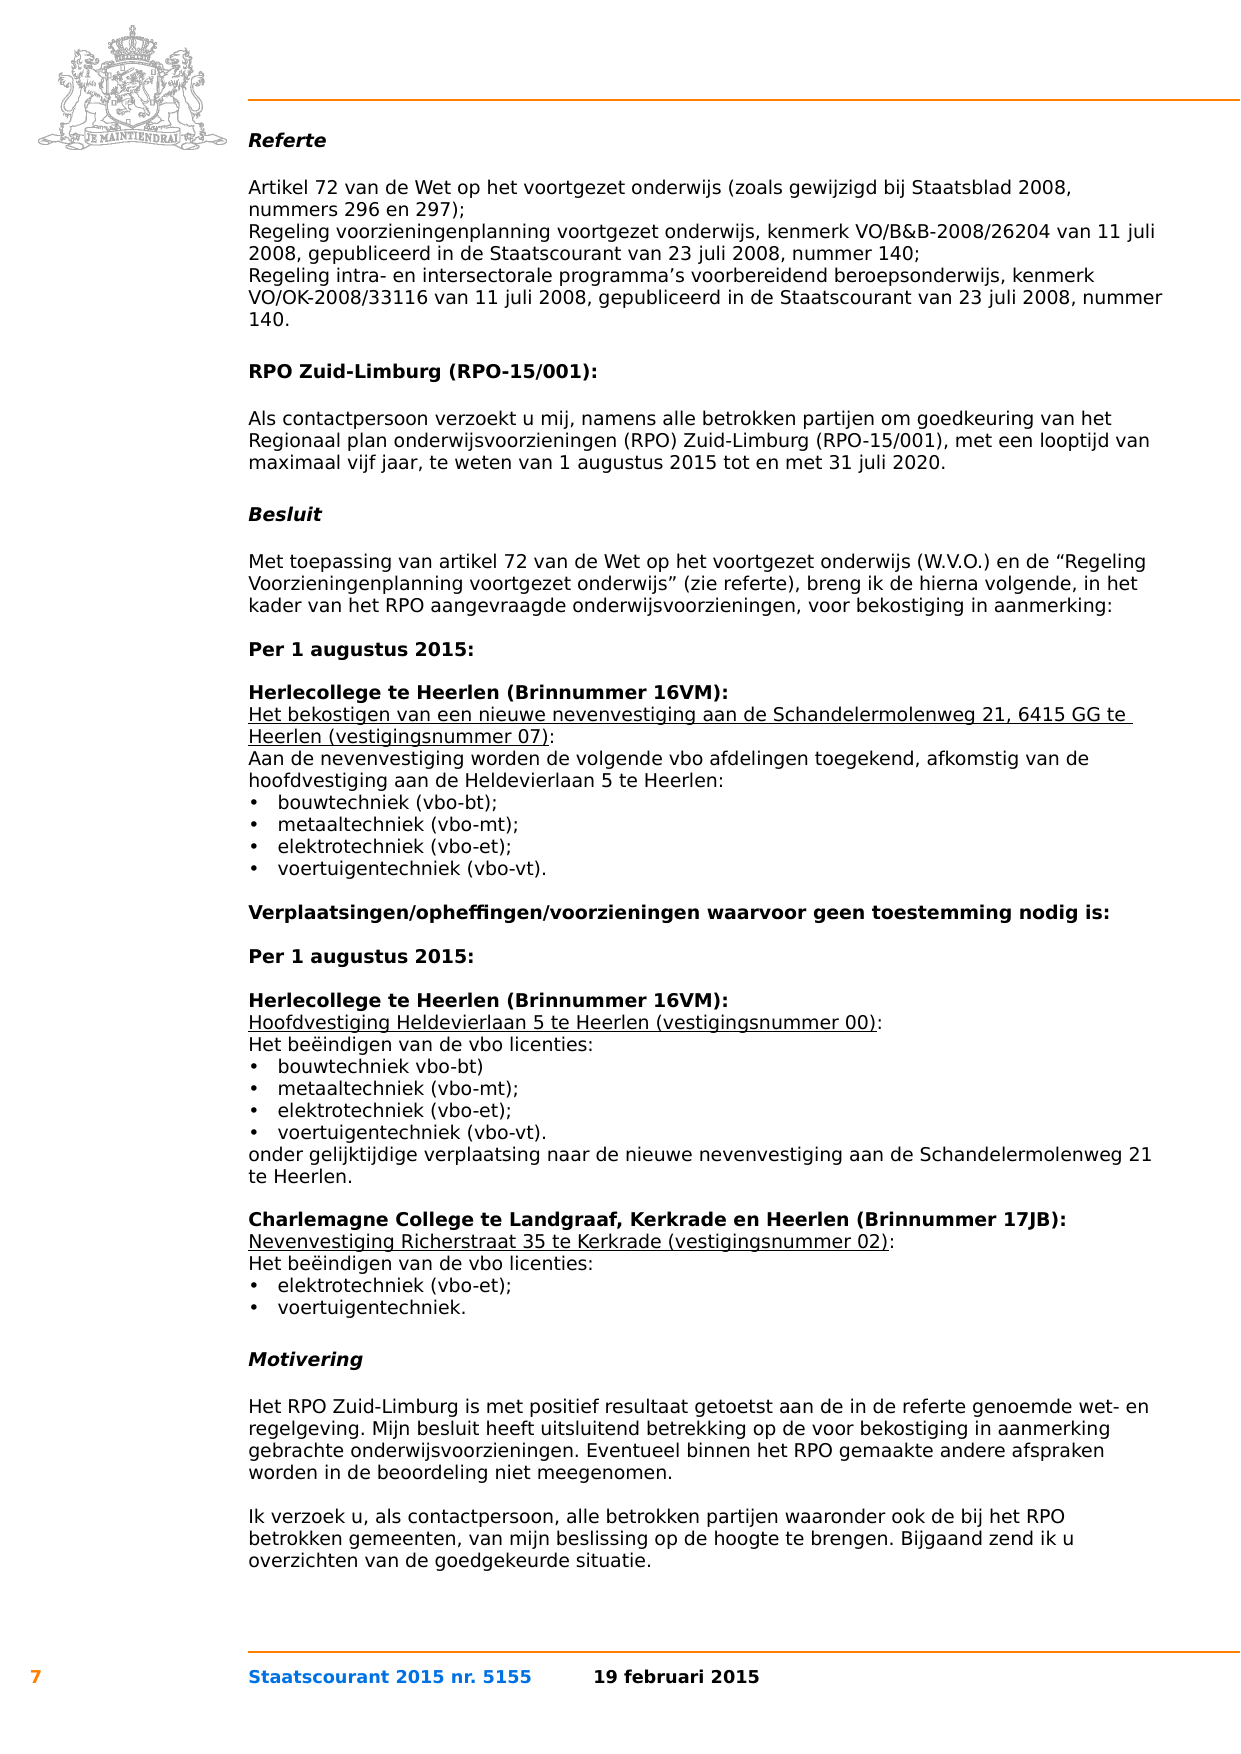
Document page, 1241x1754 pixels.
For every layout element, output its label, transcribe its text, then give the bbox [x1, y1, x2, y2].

text Regeling intra- en intersectorale programma’s voorbereidend beroepsonderwijs, kenmerk VO/OK-2008/33116 van 11 juli 2008, gepubliceerd in de Staatscourant van 23 juli 2008, nummer 140. [248, 265, 1163, 331]
text Herlecollege te Heerlen (Brinnummer 16VM): [248, 990, 1163, 1012]
text • metaaltechniek (vbo-mt); [248, 814, 1163, 836]
text • voertuigentechniek (vbo-vt). [248, 1122, 1163, 1143]
text Als contactpersoon verzoekt u mij, namens alle betrokken partijen om goedkeuring van het Regionaal plan onderwijsvoorzieningen (RPO) Zuid-Limburg (RPO-15/001), met een looptijd van maximaal vijf jaar, te weten van 1 augustus 2015 tot en met 31 juli 2020. [248, 408, 1163, 474]
text • voertuigentechniek (vbo-vt). [248, 858, 1163, 880]
text Het bekostigen van een nieuwe nevenvestiging aan de Schandelermolenweg 21, 6415 GG te Heerlen (vestigingsnummer 07): [248, 704, 1163, 748]
text onder gelijktijdige verplaatsing naar de nieuwe nevenvestiging aan de Schandelermolenweg 21 te Heerlen. [248, 1143, 1163, 1187]
text Het RPO Zuid-Limburg is met positief resultaat getoetst aan de in de referte genoemde wet- en regelgeving. Mijn besluit heeft uitsluitend betrekking op de voor bekostiging in aanmerking gebrachte onderwijsvoorzieningen. Eventueel binnen het RPO gemaakte andere afspraken worden in de beoordeling niet meegenomen. [248, 1396, 1163, 1484]
text Aan de nevenvestiging worden de volgende vbo afdelingen toegekend, afkomstig van de hoofdvestiging aan de Heldevierlaan 5 te Heerlen: [248, 748, 1163, 792]
text Artikel 72 van de Wet op het voortgezet onderwijs (zoals gewijzigd bij Staatsblad 2008, nummers 296 en 297); [248, 177, 1163, 221]
text Hoofdvestiging Heldevierlaan 5 te Heerlen (vestigingsnummer 00): [248, 1012, 1163, 1034]
text • voertuigentechniek. [248, 1297, 1163, 1319]
text Per 1 augustus 2015: [248, 946, 1163, 968]
text Nevenvestiging Richerstraat 35 te Kerkrade (vestigingsnummer 02): [248, 1231, 1163, 1253]
subtitle Motivering [248, 1349, 1163, 1371]
text Het beëindigen van de vbo licenties: [248, 1034, 1163, 1056]
text Met toepassing van artikel 72 van de Wet op het voortgezet onderwijs (W.V.O.) en de “Regeling Voorzieningenplanning voortgezet onderwijs” (zie referte), breng ik de hierna volgende, in het kader van het RPO aangevraagde onderwijsvoorzieningen, voor bekostiging in aanmerking: [248, 551, 1163, 617]
text Ik verzoek u, als contactpersoon, alle betrokken partijen waaronder ook de bij het RPO betrokken gemeenten, van mijn beslissing op de hoogte te brengen. Bijgaand zend ik u overzichten van de goedgekeurde situatie. [248, 1506, 1163, 1572]
text • elektrotechniek (vbo-et); [248, 1275, 1163, 1297]
subtitle Besluit [248, 504, 1163, 526]
text Herlecollege te Heerlen (Brinnummer 16VM): [248, 682, 1163, 704]
subtitle RPO Zuid-Limburg (RPO-15/001): [248, 361, 1163, 383]
text Per 1 augustus 2015: [248, 638, 1163, 660]
text Verplaatsingen/opheffingen/voorzieningen waarvoor geen toestemming nodig is: [248, 902, 1163, 924]
text • elektrotechniek (vbo-et); [248, 1099, 1163, 1122]
text • metaaltechniek (vbo-mt); [248, 1078, 1163, 1099]
text Charlemagne College te Landgraaf, Kerkrade en Heerlen (Brinnummer 17JB): [248, 1209, 1163, 1231]
picture [38, 25, 227, 150]
subtitle Referte [248, 130, 1163, 152]
text • bouwtechniek vbo-bt) [248, 1056, 1163, 1078]
text Het beëindigen van de vbo licenties: [248, 1253, 1163, 1275]
text Regeling voorzieningenplanning voortgezet onderwijs, kenmerk VO/B&B-2008/26204 van 11 juli 2008, gepubliceerd in de Staatscourant van 23 juli 2008, nummer 140; [248, 221, 1163, 265]
text • bouwtechniek (vbo-bt); [248, 792, 1163, 814]
text • elektrotechniek (vbo-et); [248, 836, 1163, 858]
